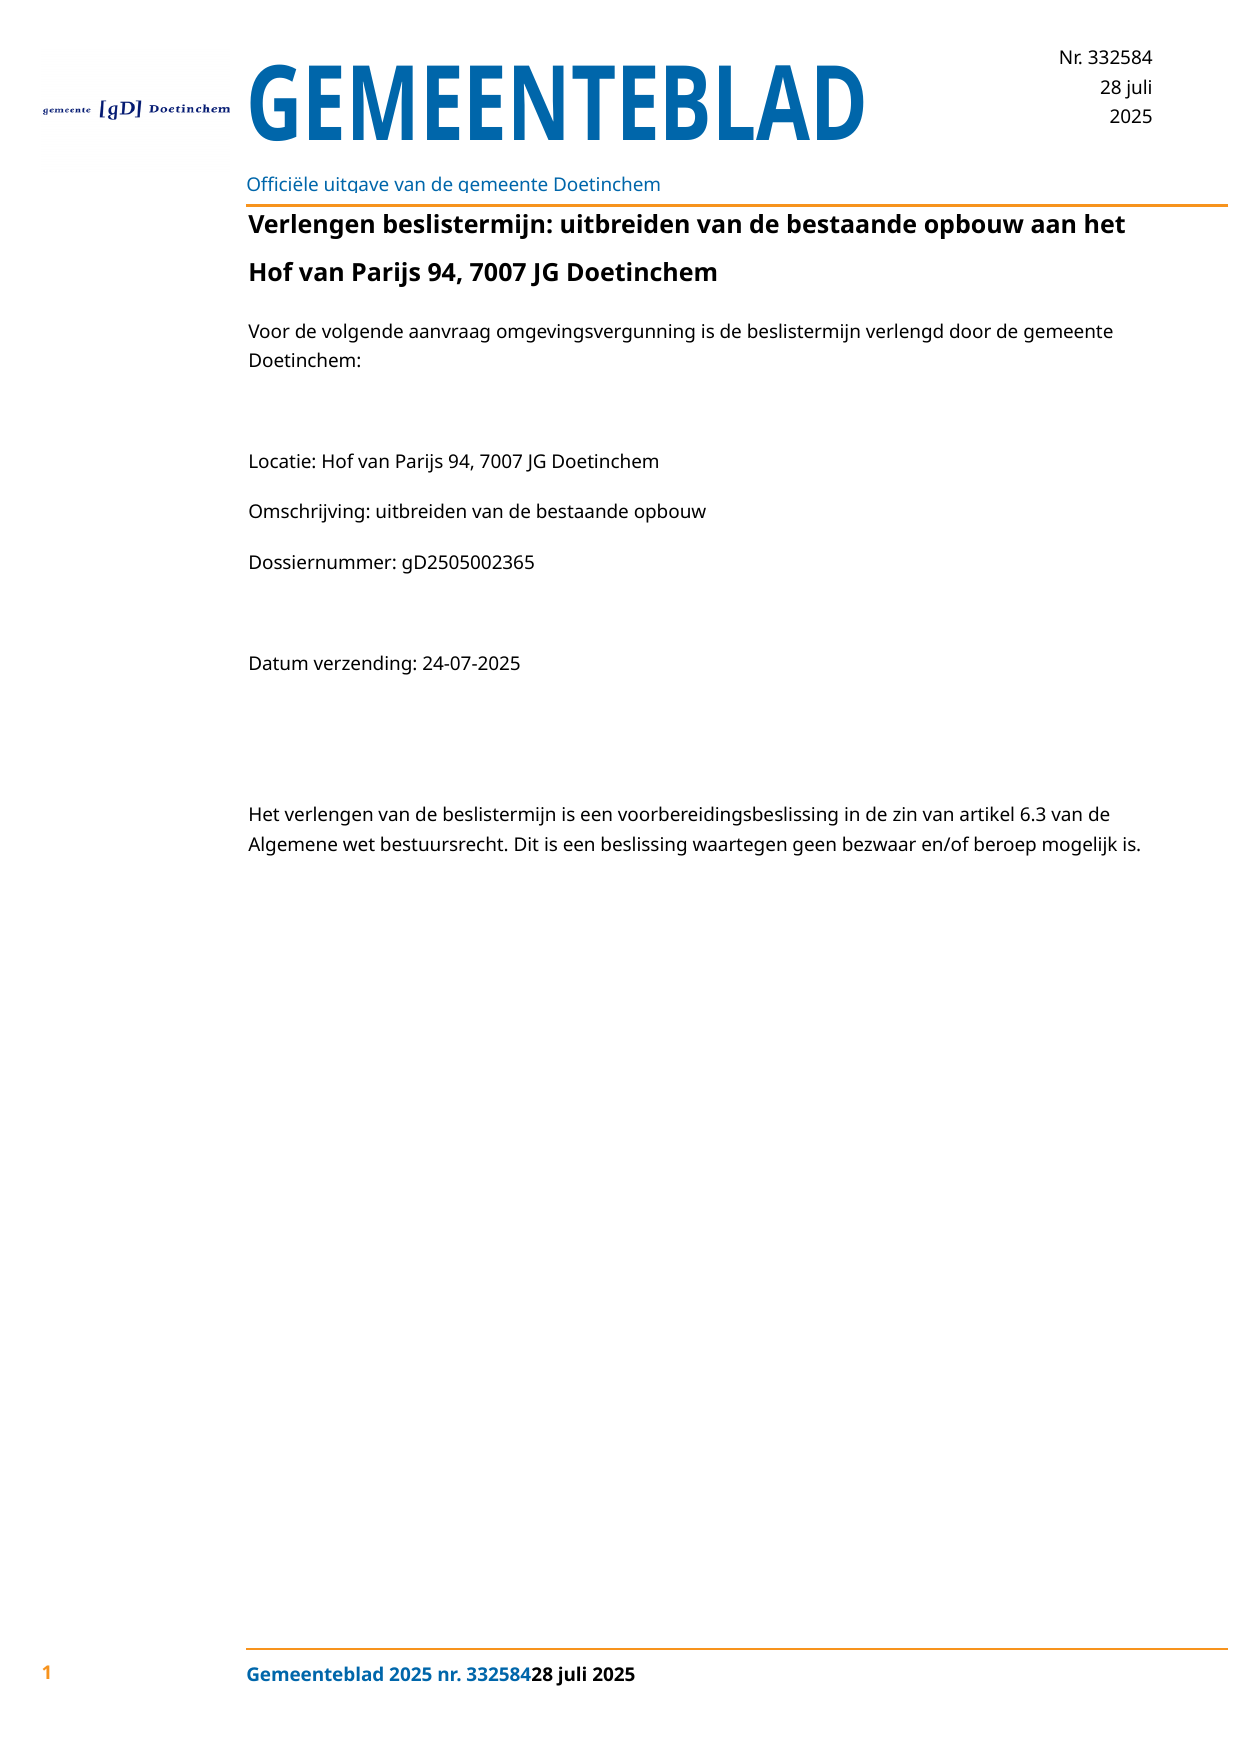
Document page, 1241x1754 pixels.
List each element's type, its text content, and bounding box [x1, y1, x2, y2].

text Locatie: Hof van Parijs 94, 7007 JG Doetinchem [248, 448, 1152, 474]
text Omschrijving: uitbreiden van de bestaande opbouw [248, 499, 1152, 524]
text Voor de volgende aanvraag omgevingsvergunning is de beslistermijn verlengd door de gemeente Doetinchem: [248, 318, 1152, 373]
text Verlengen beslistermijn: uitbreiden van de bestaande opbouw aan het Hof van Parijs 94, 7007 JG Doetinchem [248, 207, 1152, 288]
text Datum verzending: 24-07-2025 [248, 650, 1152, 676]
picture [41, 47, 231, 172]
text Het verlengen van de beslistermijn is een voorbereidingsbeslissing in de zin van artikel 6.3 van de Algemene wet bestuursrecht. Dit is een beslissing waartegen geen bezwaar en/of beroep mogelijk is. [248, 801, 1152, 857]
text Dossiernummer: gD2505002365 [248, 549, 1152, 575]
